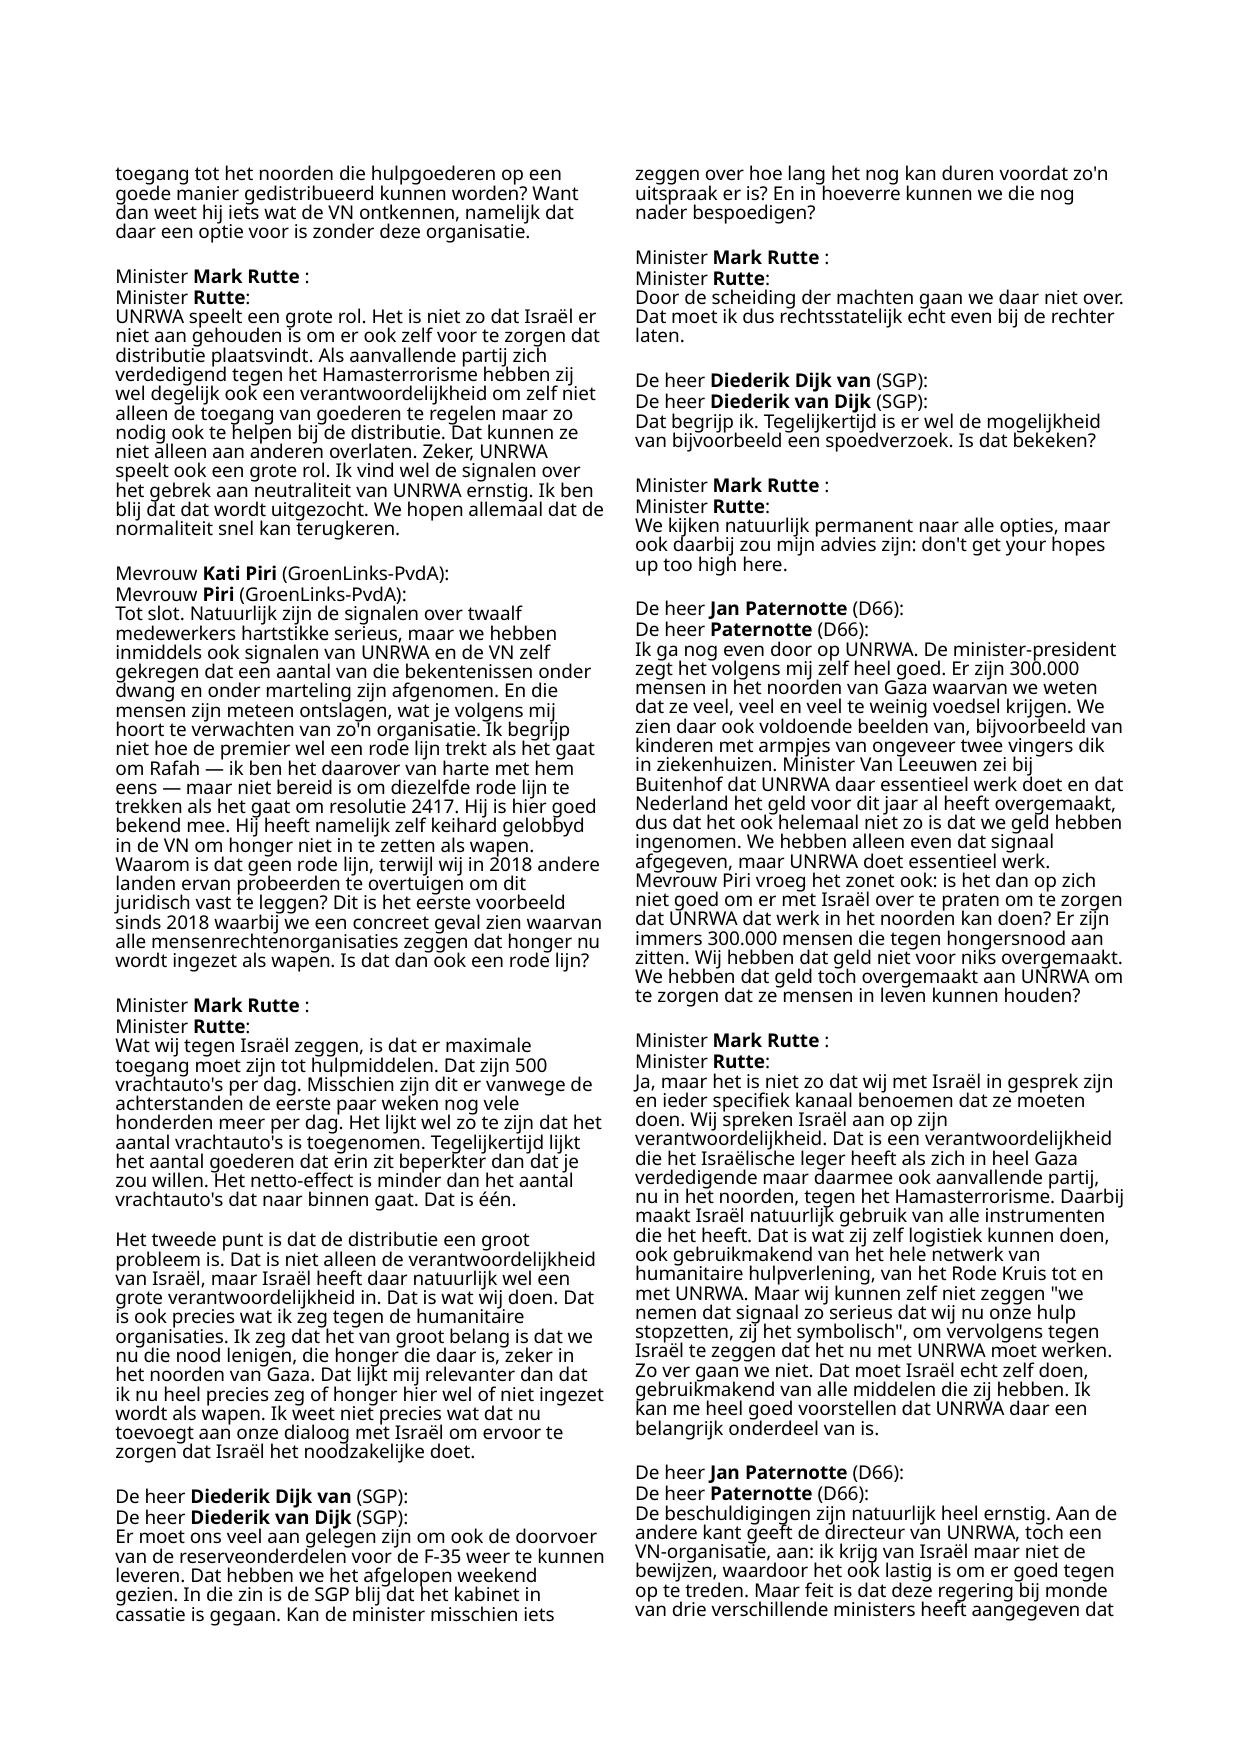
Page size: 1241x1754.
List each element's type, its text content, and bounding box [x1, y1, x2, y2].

text De heer Paternotte (D66): [635, 1485, 1125, 1504]
text Minister Rutte: [635, 498, 1125, 517]
text Minister Mark Rutte : [635, 472, 1125, 498]
text Er moet ons veel aan gelegen zijn om ook de doorvoer van de reserveonderdelen voor de F-35 weer te kunnen leveren. Dat hebben we het afgelopen weekend gezien. In die zin is de SGP blij dat het kabinet in cassatie is gegaan. Kan de minister misschien iets [115, 1528, 605, 1625]
text Minister Rutte: [115, 289, 605, 308]
text Minister Mark Rutte : [115, 992, 605, 1018]
text Minister Mark Rutte : [635, 1028, 1125, 1053]
text De heer Jan Paternotte (D66): [635, 596, 1125, 621]
text Tot slot. Natuurlijk zijn de signalen over twaalf medewerkers hartstikke serieus, maar we hebben inmiddels ook signalen van UNRWA en de VN zelf gekregen dat een aantal van die bekentenissen onder dwang en onder marteling zijn afgenomen. En die mensen zijn meteen ontslagen, wat je volgens mij hoort te verwachten van zo'n organisatie. Ik begrijp niet hoe de premier wel een rode lijn trekt als het gaat om Rafah — ik ben het daarover van harte met hem eens — maar niet bereid is om diezelfde rode lijn te trekken als het gaat om resolutie 2417. Hij is hier goed bekend mee. Hij heeft namelijk zelf keihard gelobbyd in de VN om honger niet in te zetten als wapen. Waarom is dat geen rode lijn, terwijl wij in 2018 andere landen ervan probeerden te overtuigen om dit juridisch vast te leggen? Dit is het eerste voorbeeld sinds 2018 waarbij we een concreet geval zien waarvan alle mensenrechtenorganisaties zeggen dat honger nu wordt ingezet als wapen. Is dat dan ook een rode lijn? [115, 605, 605, 971]
text De heer Diederik Dijk van (SGP): [115, 1483, 605, 1509]
text Minister Rutte: [635, 1053, 1125, 1073]
text De beschuldigingen zijn natuurlijk heel ernstig. Aan de andere kant geeft de directeur van UNRWA, toch een VN-organisatie, aan: ik krijg van Israël maar niet de bewijzen, waardoor het ook lastig is om er goed tegen op te treden. Maar feit is dat deze regering bij monde van drie verschillende ministers heeft aangegeven dat [635, 1504, 1125, 1620]
text De heer Paternotte (D66): [635, 621, 1125, 641]
text De heer Diederik Dijk van (SGP): [635, 368, 1125, 393]
text De heer Diederik van Dijk (SGP): [635, 393, 1125, 413]
text Mevrouw Piri (GroenLinks-PvdA): [115, 586, 605, 605]
text De heer Diederik van Dijk (SGP): [115, 1509, 605, 1528]
text Minister Rutte: [635, 270, 1125, 289]
text Mevrouw Kati Piri (GroenLinks-PvdA): [115, 560, 605, 586]
text Minister Mark Rutte : [635, 244, 1125, 270]
text UNRWA speelt een grote rol. Het is niet zo dat Israël er niet aan gehouden is om er ook zelf voor te zorgen dat distributie plaatsvindt. Als aanvallende partij zich verdedigend tegen het Hamasterrorisme hebben zij wel degelijk ook een verantwoordelijkheid om zelf niet alleen de toegang van goederen te regelen maar zo nodig ook te helpen bij de distributie. Dat kunnen ze niet alleen aan anderen overlaten. Zeker, UNRWA speelt ook een grote rol. Ik vind wel de signalen over het gebrek aan neutraliteit van UNRWA ernstig. Ik ben blij dat dat wordt uitgezocht. We hopen allemaal dat de normaliteit snel kan terugkeren. [115, 308, 605, 539]
text Ja, maar het is niet zo dat wij met Israël in gesprek zijn en ieder specifiek kanaal benoemen dat ze moeten doen. Wij spreken Israël aan op zijn verantwoordelijkheid. Dat is een verantwoordelijkheid die het Israëlische leger heeft als zich in heel Gaza verdedigende maar daarmee ook aanvallende partij, nu in het noorden, tegen het Hamasterrorisme. Daarbij maakt Israël natuurlijk gebruik van alle instrumenten die het heeft. Dat is wat zij zelf logistiek kunnen doen, ook gebruikmakend van het hele netwerk van humanitaire hulpverlening, van het Rode Kruis tot en met UNRWA. Maar wij kunnen zelf niet zeggen "we nemen dat signaal zo serieus dat wij nu onze hulp stopzetten, zij het symbolisch", om vervolgens tegen Israël te zeggen dat het nu met UNRWA moet werken. Zo ver gaan we niet. Dat moet Israël echt zelf doen, gebruikmakend van alle middelen die zij hebben. Ik kan me heel goed voorstellen dat UNRWA daar een belangrijk onderdeel van is. [635, 1073, 1125, 1439]
text De heer Jan Paternotte (D66): [635, 1459, 1125, 1485]
text Het tweede punt is dat de distributie een groot probleem is. Dat is niet alleen de verantwoordelijkheid van Israël, maar Israël heeft daar natuurlijk wel een grote verantwoordelijkheid in. Dat is wat wij doen. Dat is ook precies wat ik zeg tegen de humanitaire organisaties. Ik zeg dat het van groot belang is dat we nu die nood lenigen, die honger die daar is, zeker in het noorden van Gaza. Dat lijkt mij relevanter dan dat ik nu heel precies zeg of honger hier wel of niet ingezet wordt als wapen. Ik weet niet precies wat dat nu toevoegt aan onze dialoog met Israël om ervoor te zorgen dat Israël het noodzakelijke doet. [115, 1231, 605, 1463]
text We kijken natuurlijk permanent naar alle opties, maar ook daarbij zou mijn advies zijn: don't get your hopes up too high here. [635, 517, 1125, 575]
text Minister Rutte: [115, 1018, 605, 1037]
text toegang tot het noorden die hulpgoederen op een goede manier gedistribueerd kunnen worden? Want dan weet hij iets wat de VN ontkennen, namelijk dat daar een optie voor is zonder deze organisatie. [115, 165, 605, 242]
text Dat begrijp ik. Tegelijkertijd is er wel de mogelijkheid van bijvoorbeeld een spoedverzoek. Is dat bekeken? [635, 413, 1125, 451]
text zeggen over hoe lang het nog kan duren voordat zo'n uitspraak er is? En in hoeverre kunnen we die nog nader bespoedigen? [635, 165, 1125, 223]
text Ik ga nog even door op UNRWA. De minister-president zegt het volgens mij zelf heel goed. Er zijn 300.000 mensen in het noorden van Gaza waarvan we weten dat ze veel, veel en veel te weinig voedsel krijgen. We zien daar ook voldoende beelden van, bijvoorbeeld van kinderen met armpjes van ongeveer twee vingers dik in ziekenhuizen. Minister Van Leeuwen zei bij Buitenhof dat UNRWA daar essentieel werk doet en dat Nederland het geld voor dit jaar al heeft overgemaakt, dus dat het ook helemaal niet zo is dat we geld hebben ingenomen. We hebben alleen even dat signaal afgegeven, maar UNRWA doet essentieel werk. Mevrouw Piri vroeg het zonet ook: is het dan op zich niet goed om er met Israël over te praten om te zorgen dat UNRWA dat werk in het noorden kan doen? Er zijn immers 300.000 mensen die tegen hongersnood aan zitten. Wij hebben dat geld niet voor niks overgemaakt. We hebben dat geld toch overgemaakt aan UNRWA om te zorgen dat ze mensen in leven kunnen houden? [635, 641, 1125, 1007]
text Wat wij tegen Israël zeggen, is dat er maximale toegang moet zijn tot hulpmiddelen. Dat zijn 500 vrachtauto's per dag. Misschien zijn dit er vanwege de achterstanden de eerste paar weken nog vele honderden meer per dag. Het lijkt wel zo te zijn dat het aantal vrachtauto's is toegenomen. Tegelijkertijd lijkt het aantal goederen dat erin zit beperkter dan dat je zou willen. Het netto-effect is minder dan het aantal vrachtauto's dat naar binnen gaat. Dat is één. [115, 1037, 605, 1211]
text Door de scheiding der machten gaan we daar niet over. Dat moet ik dus rechtsstatelijk echt even bij de rechter laten. [635, 289, 1125, 347]
text Minister Mark Rutte : [115, 263, 605, 289]
